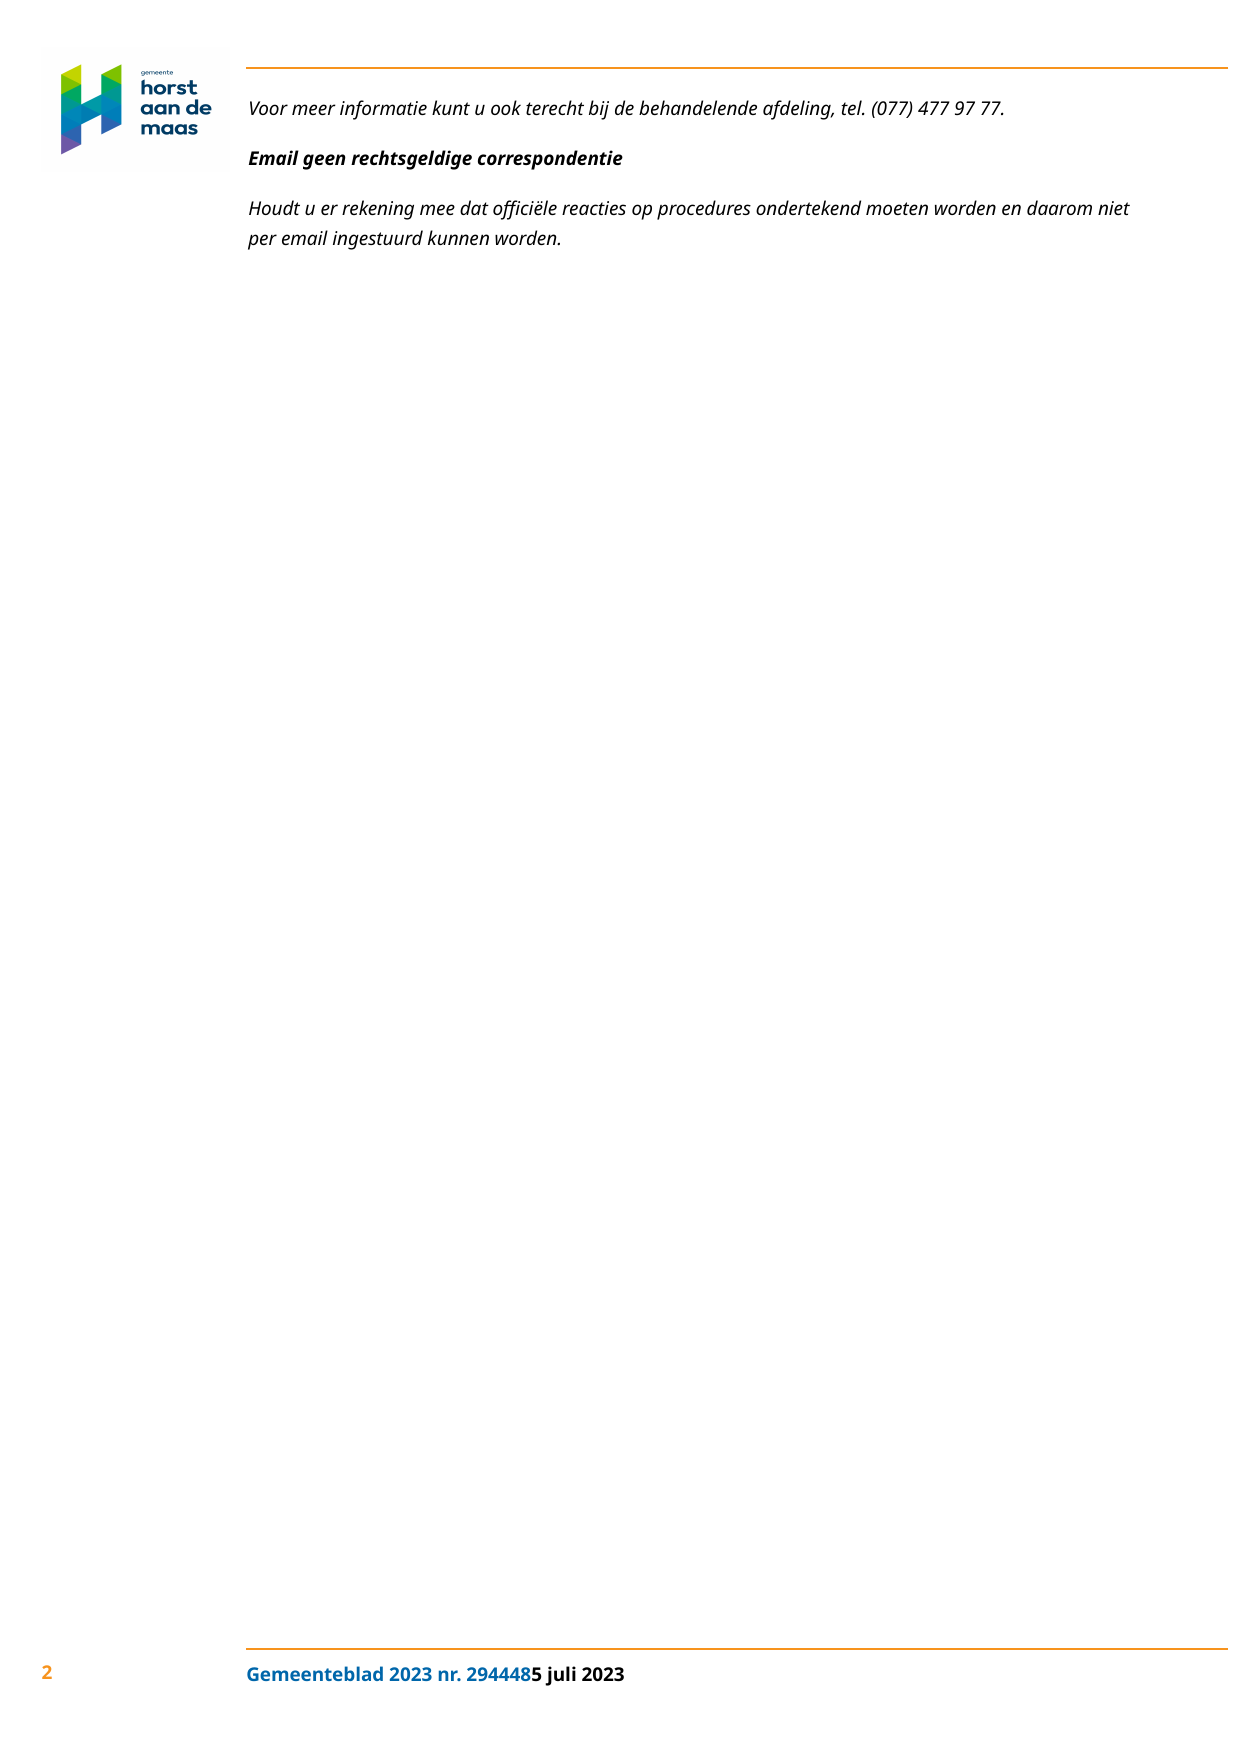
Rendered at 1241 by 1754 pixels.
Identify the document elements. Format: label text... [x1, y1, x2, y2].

text Voor meer informatie kunt u ook terecht bij de behandelende afdeling, tel. (077) 477 97 77. [248, 95, 1152, 121]
picture [41, 47, 231, 172]
text Email geen rechtsgeldige correspondentie [248, 145, 1152, 171]
text Houdt u er rekening mee dat officiële reacties op procedures ondertekend moeten worden en daarom niet per email ingestuurd kunnen worden. [248, 196, 1152, 251]
